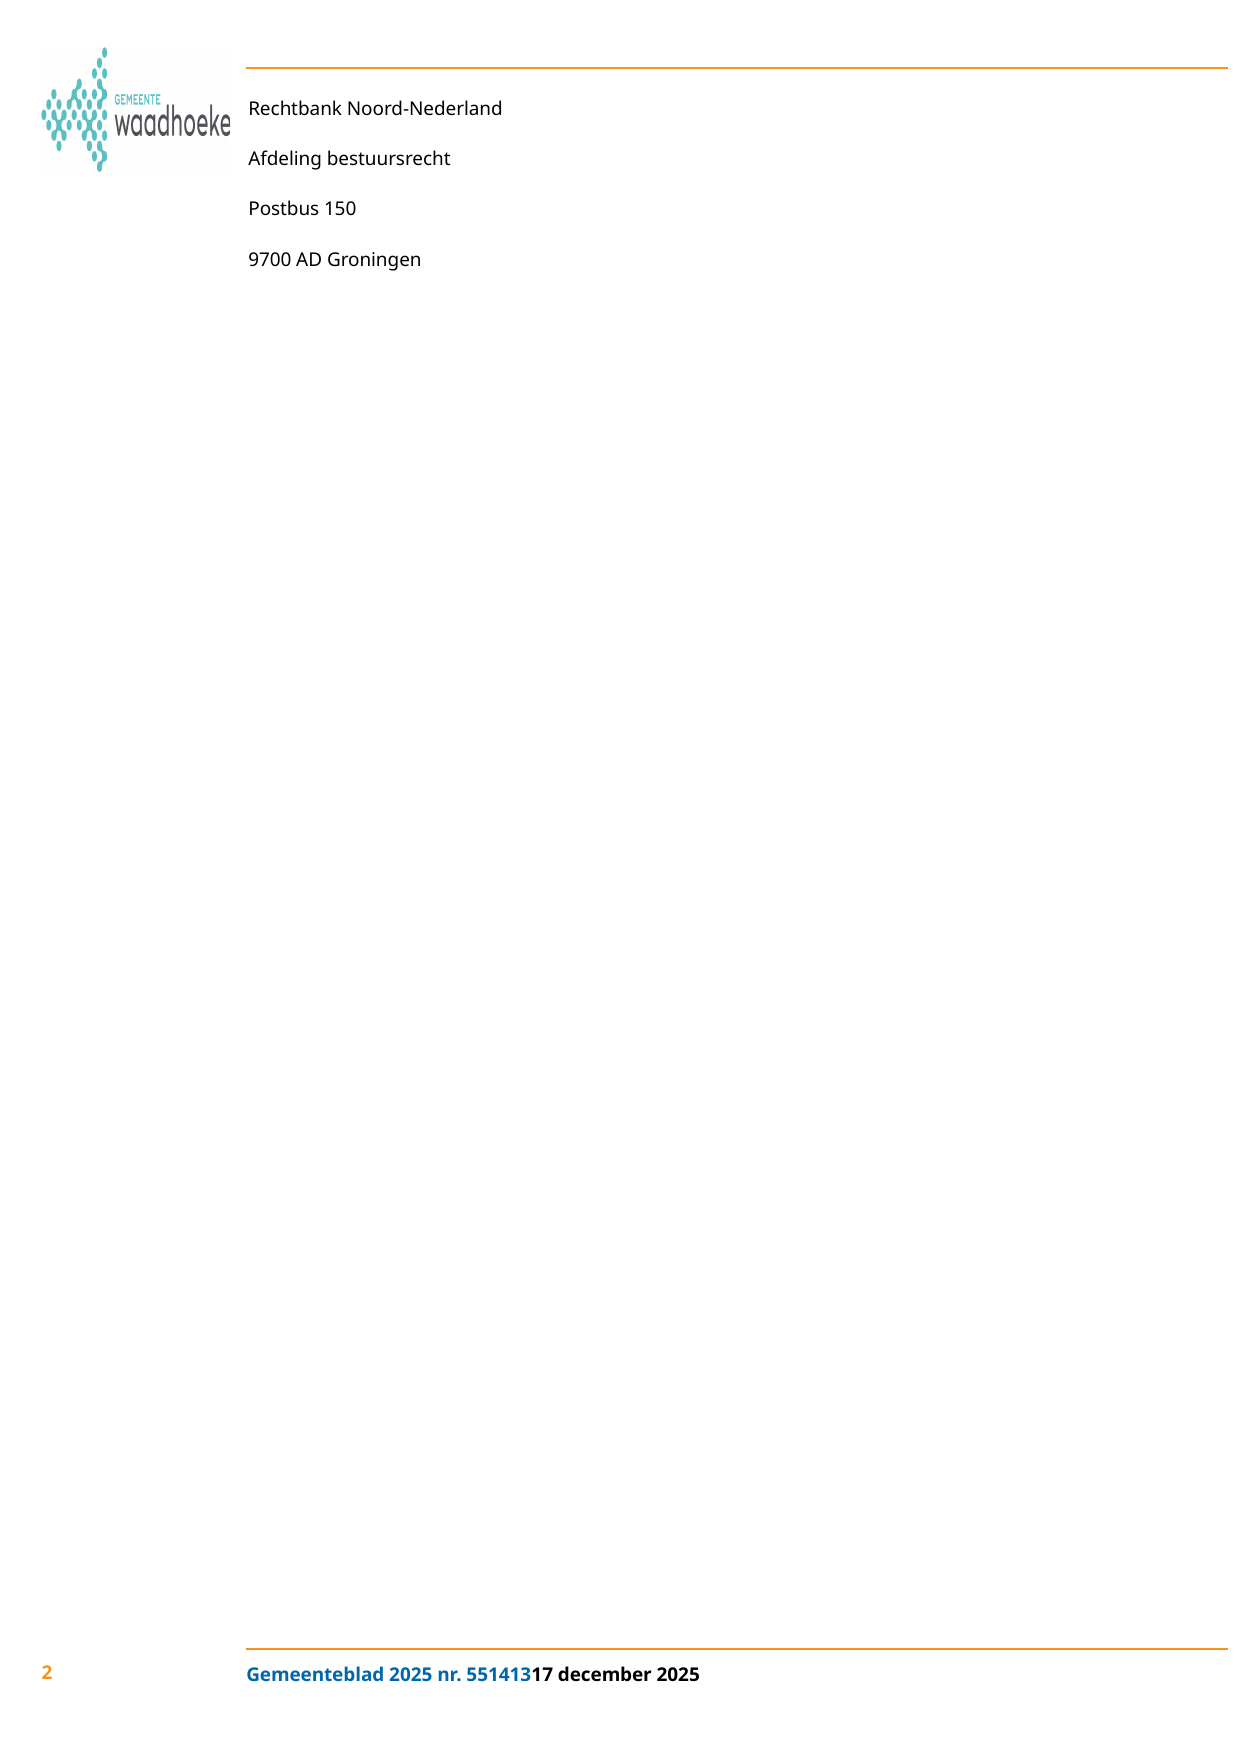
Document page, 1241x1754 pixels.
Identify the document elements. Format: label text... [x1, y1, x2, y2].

text Postbus 150 [248, 196, 1152, 221]
text Afdeling bestuursrecht [248, 145, 1152, 171]
text 9700 AD Groningen [248, 246, 1152, 272]
text Rechtbank Noord-Nederland [248, 95, 1152, 121]
picture [41, 47, 231, 172]
